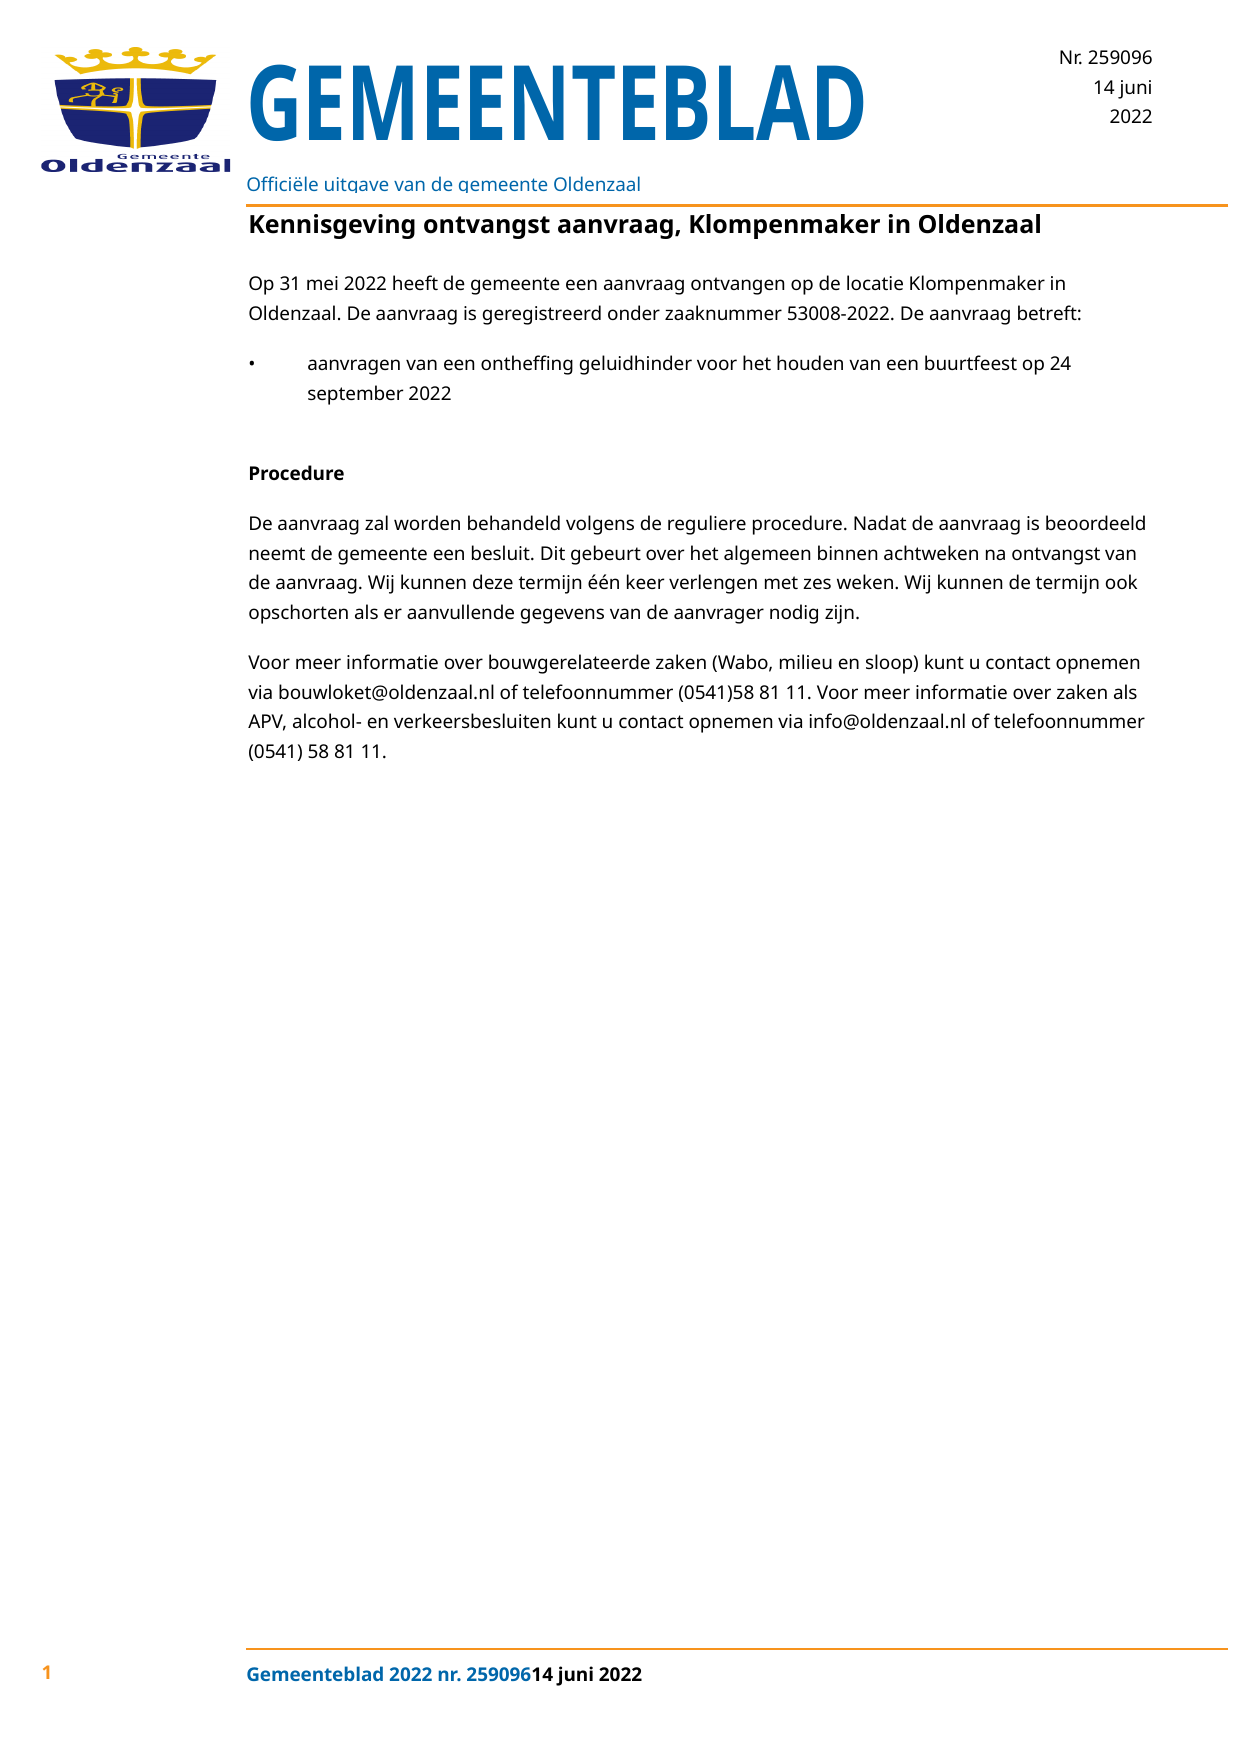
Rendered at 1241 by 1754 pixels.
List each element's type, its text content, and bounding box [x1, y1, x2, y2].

text Kennisgeving ontvangst aanvraag, Klompenmaker in Oldenzaal [248, 207, 1152, 241]
text Voor meer informatie over bouwgerelateerde zaken (Wabo, milieu en sloop) kunt u contact opnemen via bouwloket@oldenzaal.nl of telefoonnummer (0541)58 81 11. Voor meer informatie over zaken als APV, alcohol- en verkeersbesluiten kunt u contact opnemen via info@oldenzaal.nl of telefoonnummer (0541) 58 81 11. [248, 649, 1152, 764]
picture [41, 47, 231, 172]
text Op 31 mei 2022 heeft de gemeente een aanvraag ontvangen op de locatie Klompenmaker in Oldenzaal. De aanvraag is geregistreerd onder zaaknummer 53008-2022. De aanvraag betreft: [248, 270, 1152, 326]
list aanvragen van een ontheffing geluidhinder voor het houden van een buurtfeest op 24 september 2022 [248, 350, 1152, 406]
text De aanvraag zal worden behandeld volgens de reguliere procedure. Nadat de aanvraag is beoordeeld neemt de gemeente een besluit. Dit gebeurt over het algemeen binnen achtweken na ontvangst van de aanvraag. Wij kunnen deze termijn één keer verlengen met zes weken. Wij kunnen de termijn ook opschorten als er aanvullende gegevens van de aanvrager nodig zijn. [248, 510, 1152, 625]
text Procedure [248, 460, 1152, 486]
